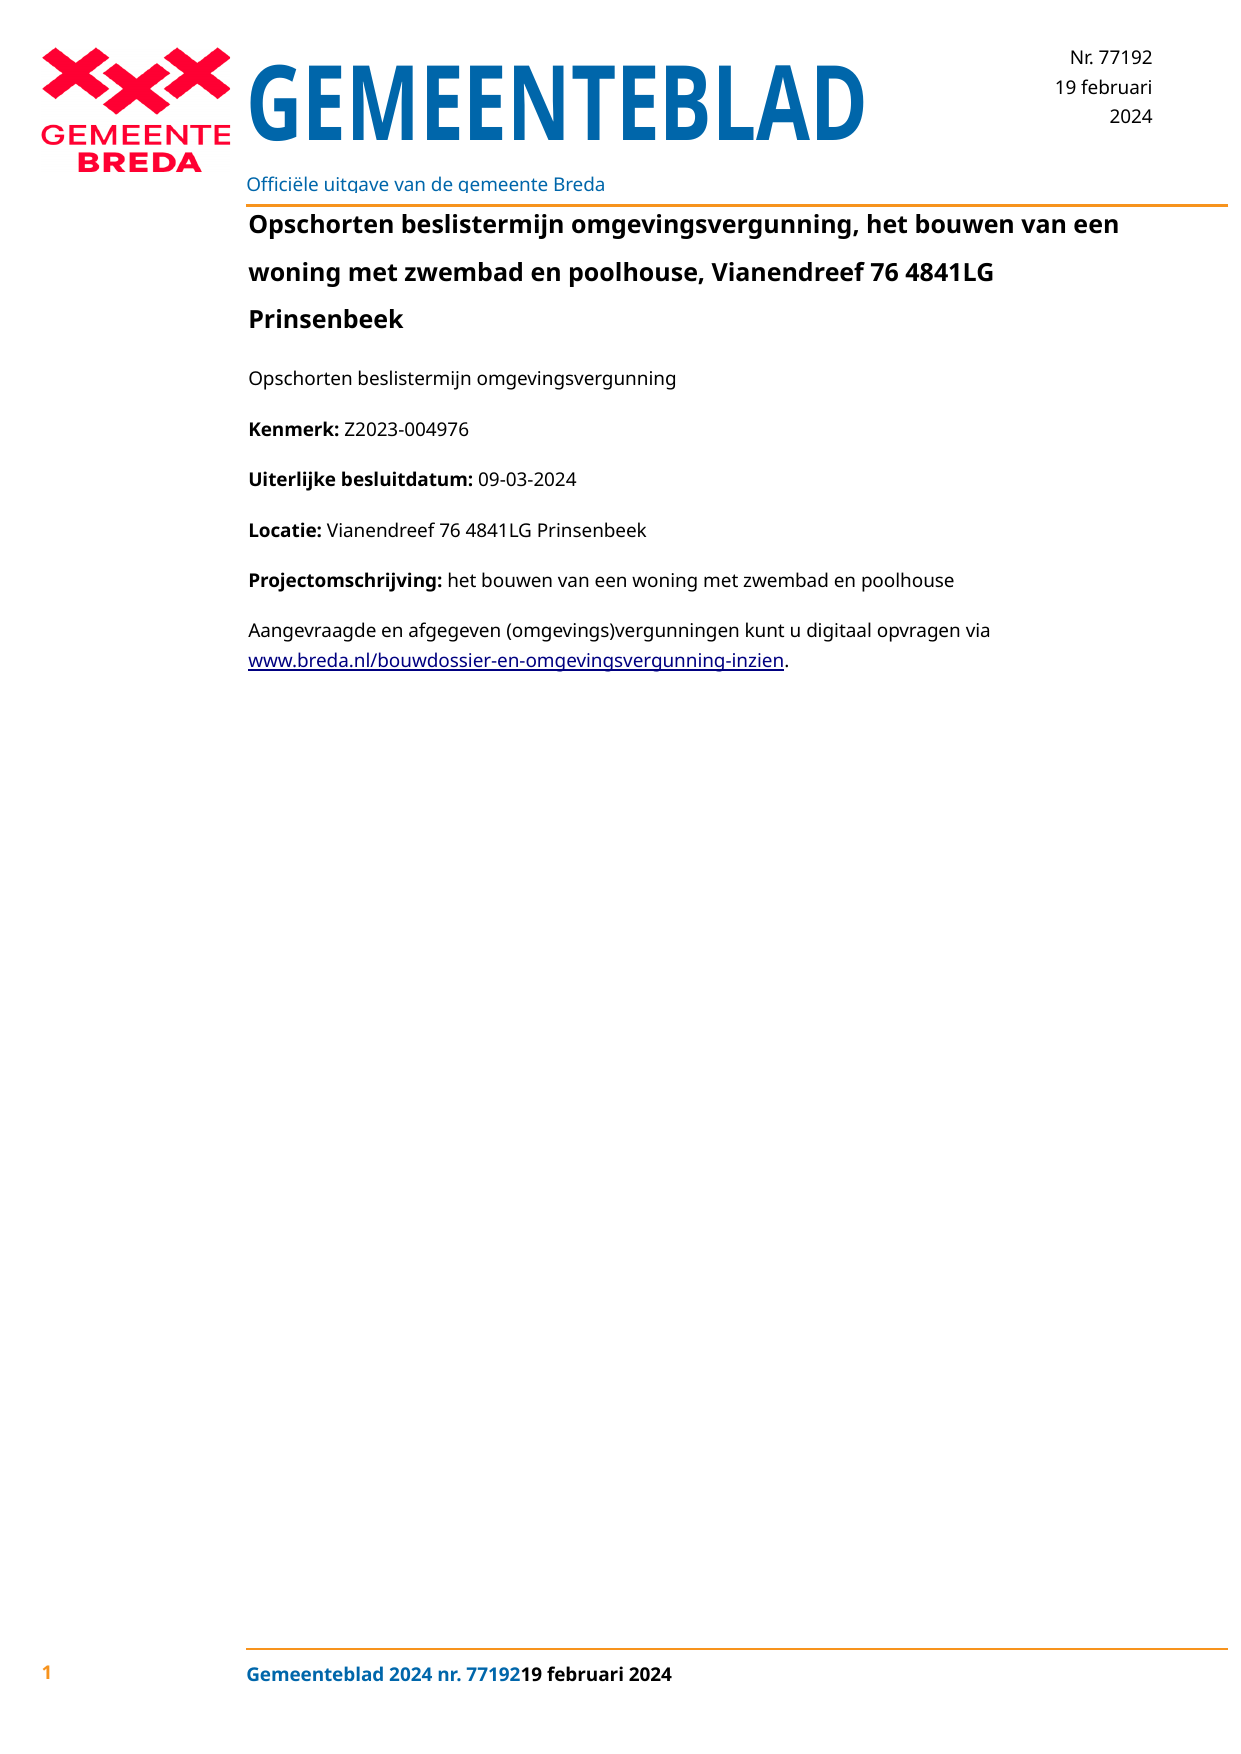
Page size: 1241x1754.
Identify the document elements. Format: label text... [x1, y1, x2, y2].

text Opschorten beslistermijn omgevingsvergunning [248, 366, 1152, 391]
text Kenmerk: Z2023-004976 [248, 416, 1152, 442]
text Opschorten beslistermijn omgevingsvergunning, het bouwen van een woning met zwembad en poolhouse, Vianendreef 76 4841LG Prinsenbeek [248, 207, 1152, 336]
picture [41, 47, 231, 172]
text Uiterlijke besluitdatum: 09-03-2024 [248, 466, 1152, 492]
text Aangevraagde en afgegeven (omgevings)vergunningen kunt u digitaal opvragen via www.breda.nl/bouwdossier-en-omgevingsvergunning-inzien. [248, 618, 1152, 673]
text Projectomschrijving: het bouwen van een woning met zwembad en poolhouse [248, 567, 1152, 593]
text Locatie: Vianendreef 76 4841LG Prinsenbeek [248, 517, 1152, 542]
